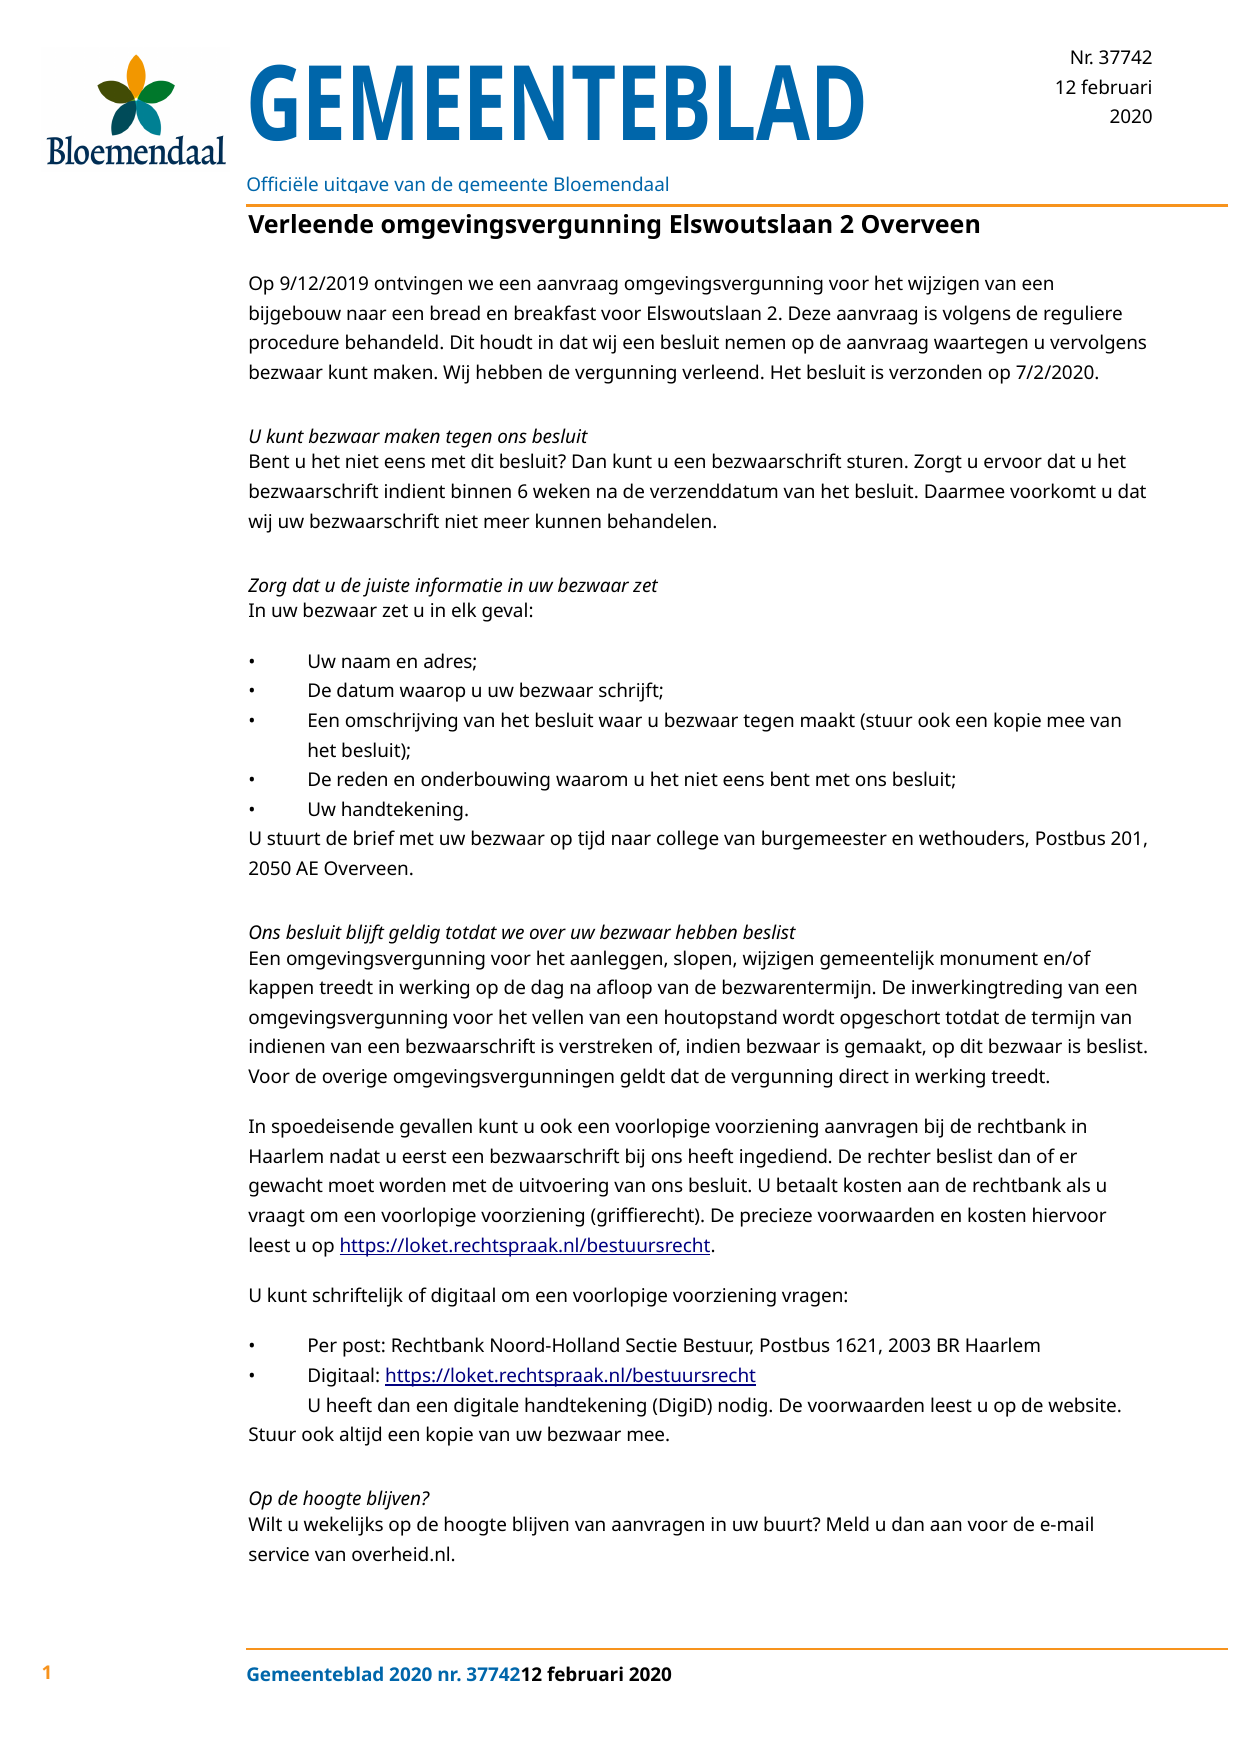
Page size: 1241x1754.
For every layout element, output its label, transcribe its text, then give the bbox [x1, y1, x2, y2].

text Bent u het niet eens met dit besluit? Dan kunt u een bezwaarschrift sturen. Zorgt u ervoor dat u het bezwaarschrift indient binnen 6 weken na de verzenddatum van het besluit. Daarmee voorkomt u dat wij uw bezwaarschrift niet meer kunnen behandelen. [248, 449, 1152, 534]
text Een omgevingsvergunning voor het aanleggen, slopen, wijzigen gemeentelijk monument en/of kappen treedt in werking op de dag na afloop van de bezwarentermijn. De inwerkingtreding van een omgevingsvergunning voor het vellen van een houtopstand wordt opgeschort totdat de termijn van indienen van een bezwaarschrift is verstreken of, indien bezwaar is gemaakt, op dit bezwaar is beslist. Voor de overige omgevingsvergunningen geldt dat de vergunning direct in werking treedt. [248, 945, 1152, 1089]
text Verleende omgevingsvergunning Elswoutslaan 2 Overveen [248, 207, 1152, 241]
text In spoedeisende gevallen kunt u ook een voorlopige voorziening aanvragen bij de rechtbank in Haarlem nadat u eerst een bezwaarschrift bij ons heeft ingediend. De rechter beslist dan of er gewacht moet worden met de uitvoering van ons besluit. U betaalt kosten aan de rechtbank als u vraagt om een voorlopige voorziening (griffierecht). De precieze voorwaarden en kosten hiervoor leest u op https://loket.rechtspraak.nl/bestuursrecht. [248, 1113, 1152, 1258]
text Op de hoogte blijven? [248, 1485, 1152, 1511]
text U kunt bezwaar maken tegen ons besluit [248, 423, 1152, 449]
list Uw naam en adres; [248, 648, 1152, 674]
list De datum waarop u uw bezwaar schrijft; [248, 678, 1152, 703]
text Stuur ook altijd een kopie van uw bezwaar mee. [248, 1421, 1152, 1447]
text U stuurt de brief met uw bezwaar op tijd naar college van burgemeester en wethouders, Postbus 201, 2050 AE Overveen. [248, 826, 1152, 881]
list Uw handtekening. [248, 796, 1152, 822]
text Ons besluit blijft geldig totdat we over uw bezwaar hebben beslist [248, 919, 1152, 945]
text In uw bezwaar zet u in elk geval: [248, 598, 1152, 623]
text U kunt schriftelijk of digitaal om een voorlopige voorziening vragen: [248, 1282, 1152, 1308]
text Zorg dat u de juiste informatie in uw bezwaar zet [248, 572, 1152, 598]
list Een omschrijving van het besluit waar u bezwaar tegen maakt (stuur ook een kopie mee van het besluit); [248, 707, 1152, 762]
list U heeft dan een digitale handtekening (DigiD) nodig. De voorwaarden leest u op de website. [248, 1392, 1152, 1418]
list Per post: Rechtbank Noord-Holland Sectie Bestuur, Postbus 1621, 2003 BR Haarlem [248, 1333, 1152, 1358]
list Digitaal: https://loket.rechtspraak.nl/bestuursrecht [248, 1362, 1152, 1388]
text Wilt u wekelijks op de hoogte blijven van aanvragen in uw buurt? Meld u dan aan voor de e-mail service van overheid.nl. [248, 1511, 1152, 1566]
picture [41, 47, 231, 172]
list De reden en onderbouwing waarom u het niet eens bent met ons besluit; [248, 766, 1152, 792]
text Op 9/12/2019 ontvingen we een aanvraag omgevingsvergunning voor het wijzigen van een bijgebouw naar een bread en breakfast voor Elswoutslaan 2. Deze aanvraag is volgens de reguliere procedure behandeld. Dit houdt in dat wij een besluit nemen op de aanvraag waartegen u vervolgens bezwaar kunt maken. Wij hebben de vergunning verleend. Het besluit is verzonden op 7/2/2020. [248, 270, 1152, 385]
